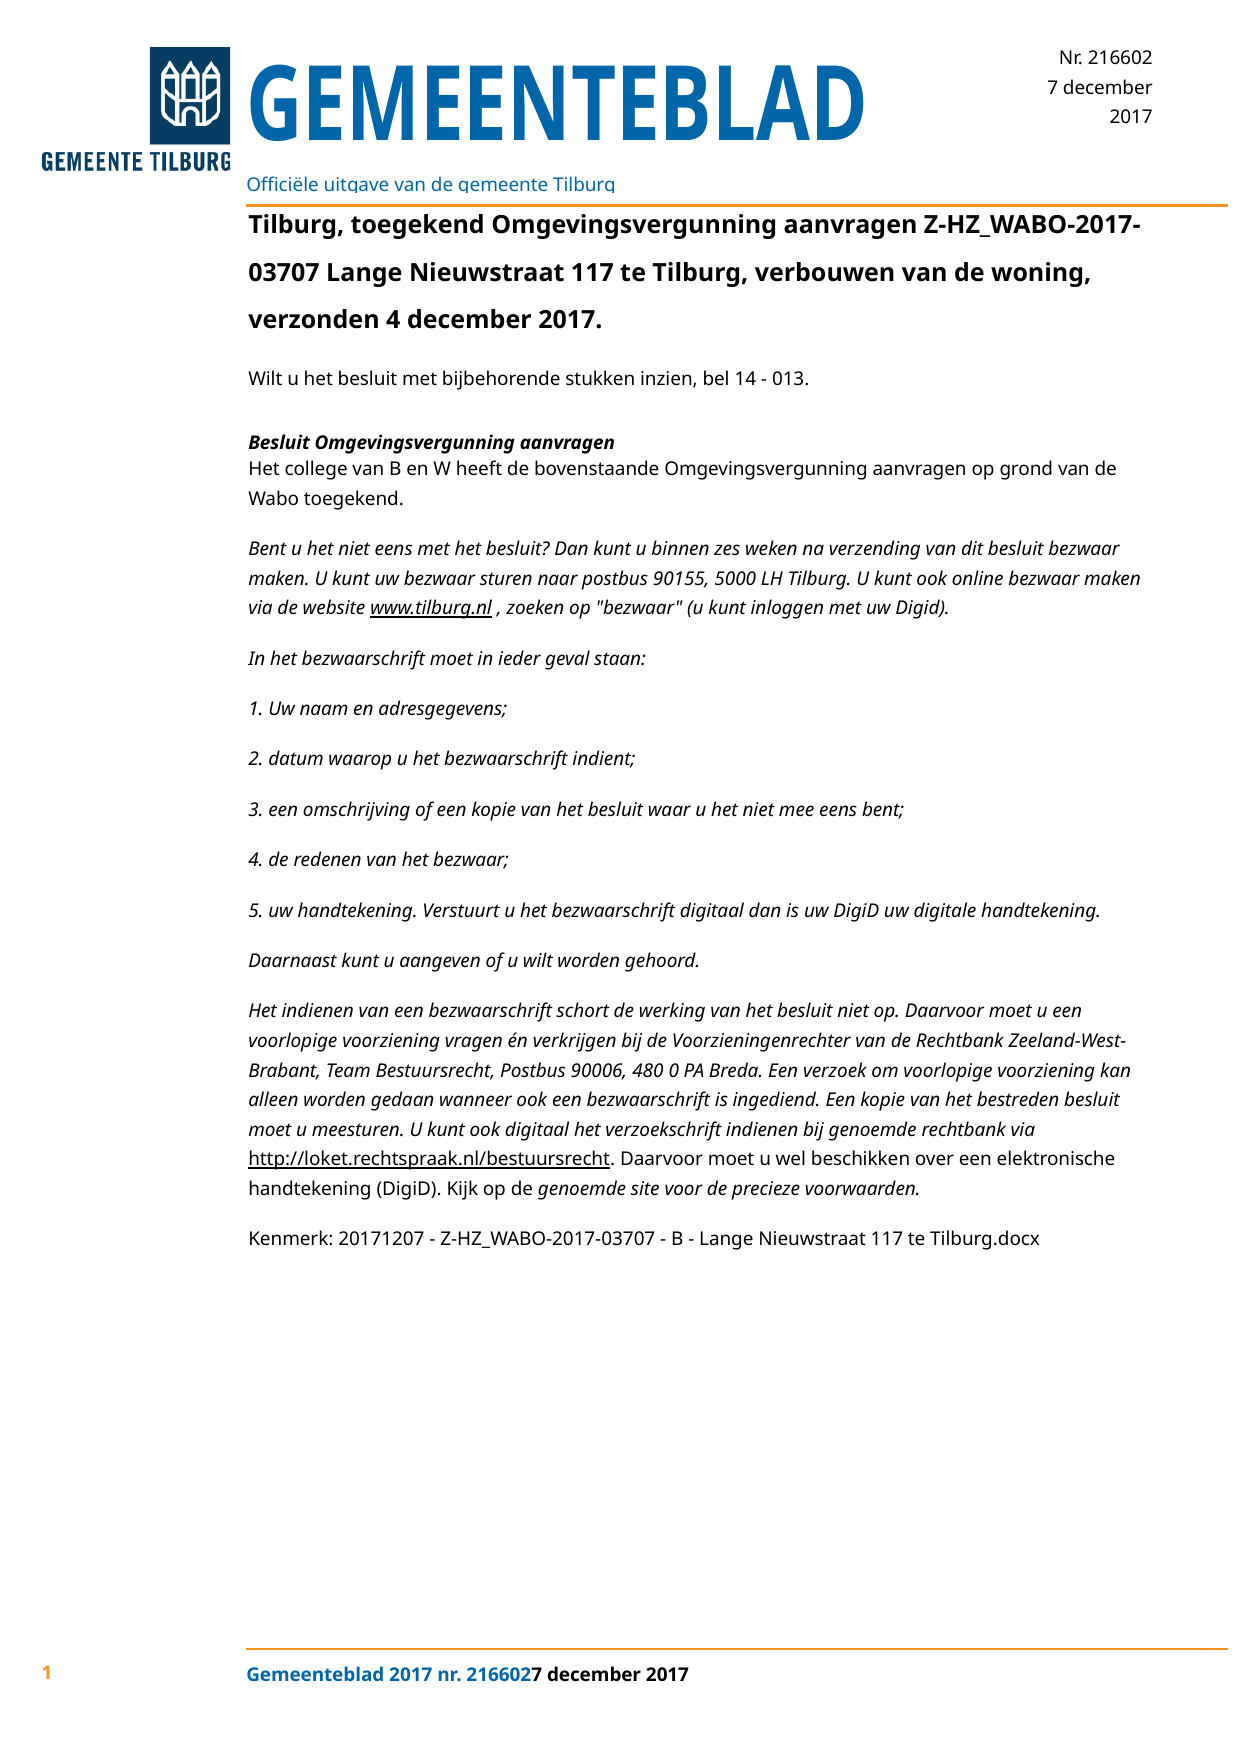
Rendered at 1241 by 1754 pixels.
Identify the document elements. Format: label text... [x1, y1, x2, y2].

picture [41, 47, 231, 172]
text Het college van B en W heeft de bovenstaande Omgevingsvergunning aanvragen op grond van de Wabo toegekend. [248, 455, 1152, 511]
text Tilburg, toegekend Omgevingsvergunning aanvragen Z-HZ_WABO-2017-03707 Lange Nieuwstraat 117 te Tilburg, verbouwen van de woning, verzonden 4 december 2017. [248, 207, 1152, 336]
text Kenmerk: 20171207 - Z-HZ_WABO-2017-03707 - B - Lange Nieuwstraat 117 te Tilburg.docx [248, 1226, 1152, 1251]
text Bent u het niet eens met het besluit? Dan kunt u binnen zes weken na verzending van dit besluit bezwaar maken. U kunt uw bezwaar sturen naar postbus 90155, 5000 LH Tilburg. U kunt ook online bezwaar maken via de website www.tilburg.nl , zoeken op "bezwaar" (u kunt inloggen met uw Digid). [248, 535, 1152, 620]
text 5. uw handtekening. Verstuurt u het bezwaarschrift digitaal dan is uw DigiD uw digitale handtekening. [248, 897, 1152, 923]
text 2. datum waarop u het bezwaarschrift indient; [248, 746, 1152, 771]
text 4. de redenen van het bezwaar; [248, 846, 1152, 872]
text 1. Uw naam en adresgegevens; [248, 695, 1152, 721]
text Daarnaast kunt u aangeven of u wilt worden gehoord. [248, 947, 1152, 973]
text In het bezwaarschrift moet in ieder geval staan: [248, 645, 1152, 671]
text 3. een omschrijving of een kopie van het besluit waar u het niet mee eens bent; [248, 796, 1152, 822]
text Besluit Omgevingsvergunning aanvragen [248, 429, 1152, 455]
text Het indienen van een bezwaarschrift schort de werking van het besluit niet op. Daarvoor moet u een voorlopige voorziening vragen én verkrijgen bij de Voorzieningenrechter van de Rechtbank Zeeland-West-Brabant, Team Bestuursrecht, Postbus 90006, 480 0 PA Breda. Een verzoek om voorlopige voorziening kan alleen worden gedaan wanneer ook een bezwaarschrift is ingediend. Een kopie van het bestreden besluit moet u meesturen. U kunt ook digitaal het verzoekschrift indienen bij genoemde rechtbank via http://loket.rechtspraak.nl/bestuursrecht. Daarvoor moet u wel beschikken over een elektronische handtekening (DigiD). Kijk op de genoemde site voor de precieze voorwaarden. [248, 998, 1152, 1201]
text Wilt u het besluit met bijbehorende stukken inzien, bel 14 - 013. [248, 366, 1152, 391]
